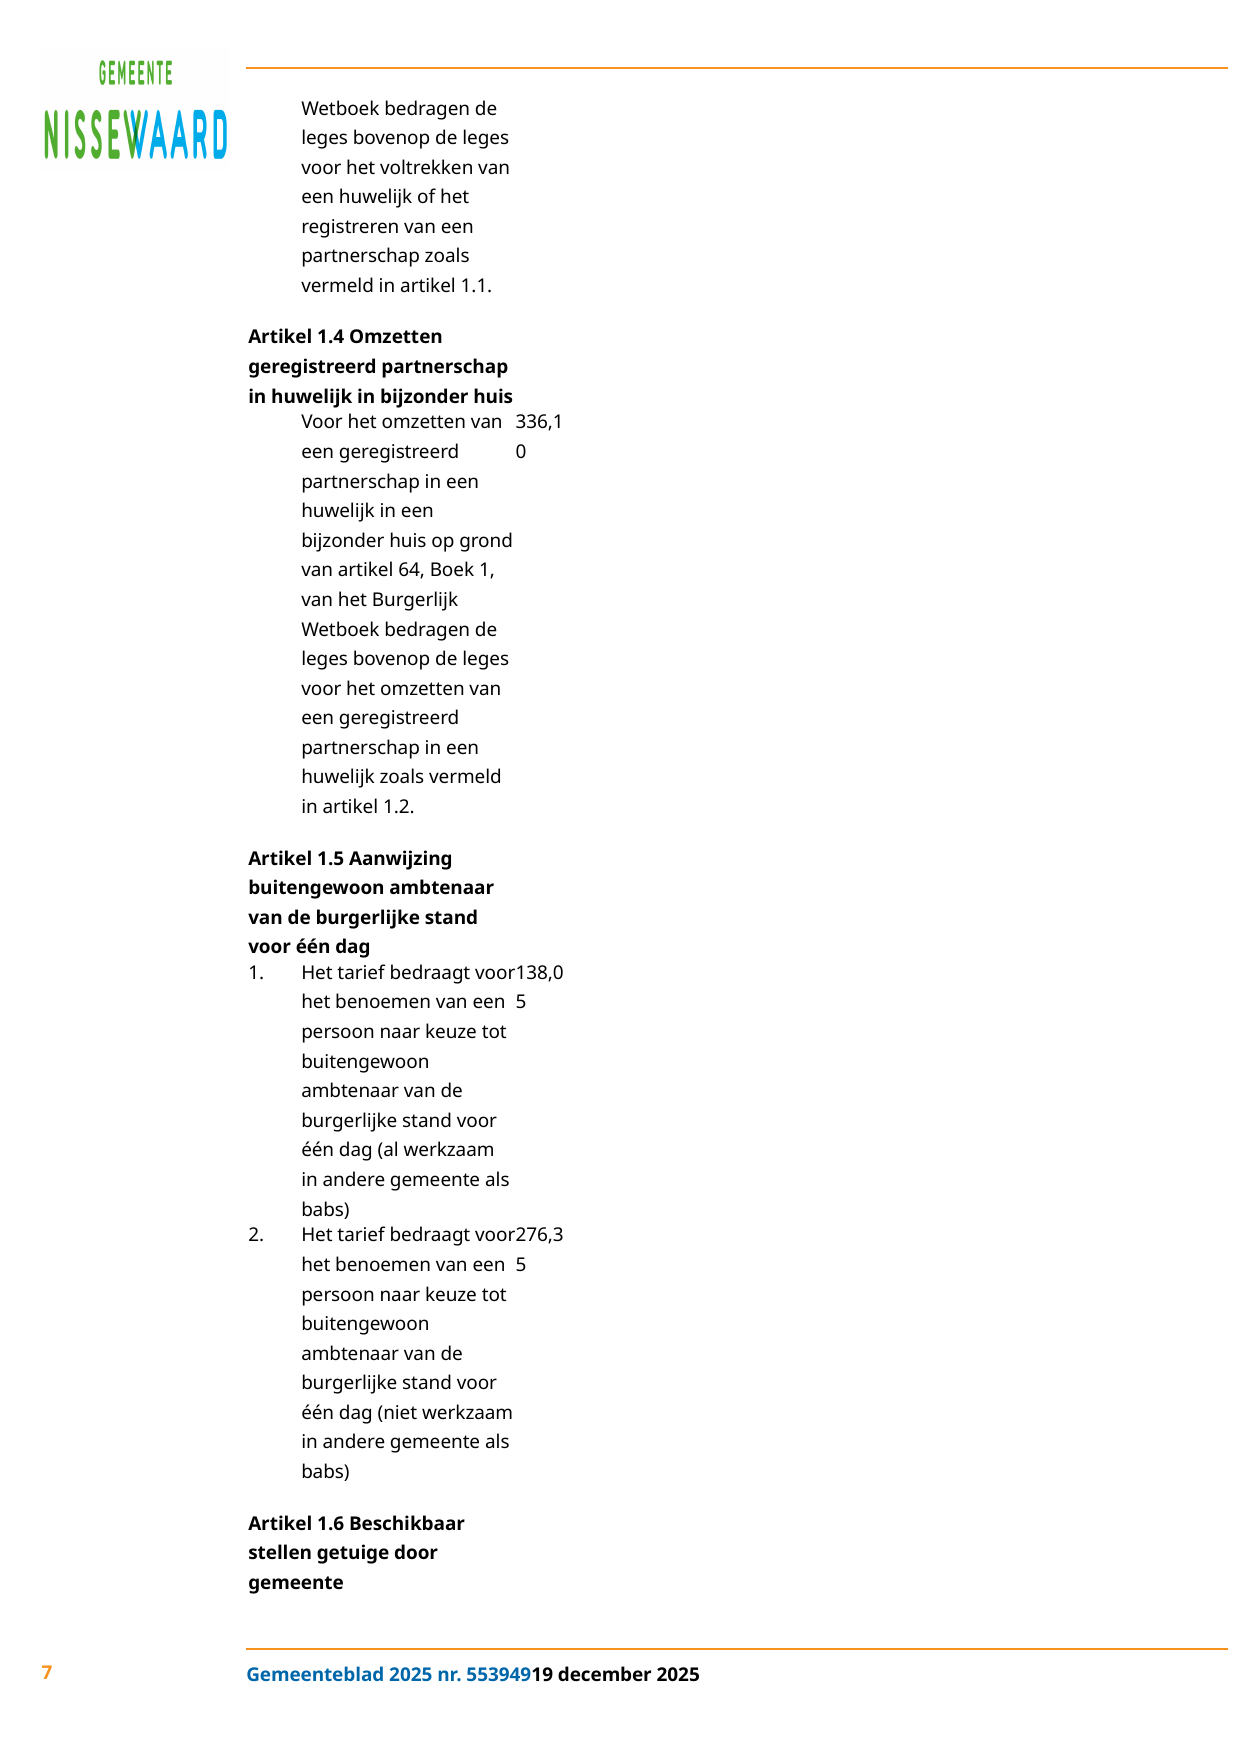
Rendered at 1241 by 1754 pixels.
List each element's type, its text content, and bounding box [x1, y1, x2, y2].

table_cell [886, 324, 939, 409]
table_cell [1046, 1222, 1098, 1484]
table_cell [1099, 298, 1152, 324]
table_cell [248, 409, 301, 819]
table_cell [621, 1222, 674, 1484]
table_cell [940, 1222, 992, 1484]
table_cell [886, 1510, 939, 1594]
table_cell [1099, 1222, 1152, 1484]
table_cell [568, 819, 621, 845]
table_cell [993, 298, 1046, 324]
table_cell [940, 324, 992, 409]
table_cell [1099, 959, 1152, 1222]
table_cell [940, 95, 992, 298]
table_cell [728, 1222, 780, 1484]
table_cell [834, 95, 886, 298]
table_cell [1099, 819, 1152, 845]
table_cell [1046, 1484, 1098, 1510]
table_cell [621, 845, 674, 959]
table_cell [515, 1510, 568, 1594]
table_cell [674, 1510, 727, 1594]
table_cell [728, 819, 780, 845]
table_cell [301, 298, 515, 324]
table_cell [621, 324, 674, 409]
table_cell [993, 819, 1046, 845]
table_cell [621, 959, 674, 1222]
table_cell [568, 1222, 621, 1484]
table_cell [886, 1222, 939, 1484]
table_cell [834, 1484, 886, 1510]
table_cell [728, 298, 780, 324]
table_cell [940, 1510, 992, 1594]
table_cell [1099, 1510, 1152, 1594]
table_cell [834, 298, 886, 324]
table_cell [1099, 95, 1152, 298]
table_cell [1099, 1484, 1152, 1510]
table_cell Artikel 1.6 Beschikbaar stellen getuige door gemeente [248, 1510, 515, 1594]
table_cell [993, 324, 1046, 409]
table_cell [728, 409, 780, 819]
table_cell [886, 845, 939, 959]
table_cell [1046, 845, 1098, 959]
table_cell [1046, 95, 1098, 298]
table_cell [1046, 298, 1098, 324]
table_cell [515, 1484, 568, 1510]
table_cell [1099, 409, 1152, 819]
table_cell [728, 845, 780, 959]
table_cell Artikel 1.4 Omzetten geregistreerd partnerschap in huwelijk in bijzonder huis [248, 324, 515, 409]
table_cell [780, 959, 833, 1222]
table_cell [674, 959, 727, 1222]
table_cell [940, 1484, 992, 1510]
table_cell [1099, 845, 1152, 959]
table_cell [780, 1222, 833, 1484]
table_cell [834, 1510, 886, 1594]
table_cell [1046, 959, 1098, 1222]
table_cell [568, 1484, 621, 1510]
table_cell [886, 409, 939, 819]
table_cell [515, 845, 568, 959]
table_cell [780, 845, 833, 959]
table_cell Het tarief bedraagt voor het benoemen van een persoon naar keuze tot buitengewoon ambtenaar van de burgerlijke stand voor één dag (niet werkzaam in andere gemeente als babs) [301, 1222, 515, 1484]
table_cell 2. [248, 1222, 301, 1484]
table_cell [674, 324, 727, 409]
table_cell 138,05 [515, 959, 568, 1222]
table_cell [886, 819, 939, 845]
table_cell [993, 1510, 1046, 1594]
table_cell [301, 1484, 515, 1510]
table_cell [940, 409, 992, 819]
table_cell [674, 298, 727, 324]
table_cell [674, 409, 727, 819]
table_cell [1099, 324, 1152, 409]
table_cell [515, 324, 568, 409]
table_cell [248, 819, 301, 845]
table_cell 336,10 [515, 409, 568, 819]
table_cell [728, 1510, 780, 1594]
table_cell [728, 95, 780, 298]
table_cell [301, 819, 515, 845]
table_cell [780, 324, 833, 409]
table_cell [780, 298, 833, 324]
table_cell [568, 298, 621, 324]
picture [41, 47, 231, 172]
table_cell Voor het omzetten van een geregistreerd partnerschap in een huwelijk in een bijzonder huis op grond van artikel 64, Boek 1, van het Burgerlijk Wetboek bedragen de leges bovenop de leges voor het omzetten van een geregistreerd partnerschap in een huwelijk zoals vermeld in artikel 1.2. [301, 409, 515, 819]
table_cell [886, 95, 939, 298]
table_cell [568, 959, 621, 1222]
table_cell [993, 845, 1046, 959]
table_cell [780, 409, 833, 819]
table_cell [621, 298, 674, 324]
table_cell [834, 845, 886, 959]
table_cell [248, 298, 301, 324]
table_cell [515, 298, 568, 324]
table_cell [674, 845, 727, 959]
table_cell [621, 95, 674, 298]
table_cell [886, 959, 939, 1222]
table_cell [834, 324, 886, 409]
table_cell [834, 1222, 886, 1484]
table_cell [728, 959, 780, 1222]
table_cell [568, 409, 621, 819]
table_cell [248, 1484, 301, 1510]
table_cell [940, 298, 992, 324]
table_cell [515, 819, 568, 845]
table_cell Artikel 1.5 Aanwijzing buitengewoon ambtenaar van de burgerlijke stand voor één dag [248, 845, 515, 959]
table_cell [621, 1510, 674, 1594]
table_cell [674, 819, 727, 845]
table_cell [621, 1484, 674, 1510]
table_cell [621, 409, 674, 819]
table_cell [728, 324, 780, 409]
table_cell Wetboek bedragen de leges bovenop de leges voor het voltrekken van een huwelijk of het registreren van een partnerschap zoals vermeld in artikel 1.1. [301, 95, 515, 298]
table_cell [674, 1484, 727, 1510]
table_cell [568, 845, 621, 959]
table_cell [248, 95, 301, 298]
table_cell [886, 298, 939, 324]
table_cell [993, 1222, 1046, 1484]
table_cell [940, 959, 992, 1222]
table_cell [621, 819, 674, 845]
table_cell [993, 409, 1046, 819]
table_cell [834, 959, 886, 1222]
table_cell [568, 95, 621, 298]
table_cell [780, 1484, 833, 1510]
table_cell [993, 95, 1046, 298]
table_cell [674, 95, 727, 298]
table_cell [568, 324, 621, 409]
table_cell [728, 1484, 780, 1510]
table_cell [886, 1484, 939, 1510]
table_cell [1046, 819, 1098, 845]
table_cell [1046, 409, 1098, 819]
table_cell [674, 1222, 727, 1484]
table_cell [780, 819, 833, 845]
table_cell [1046, 324, 1098, 409]
table_cell [780, 95, 833, 298]
table_cell [834, 409, 886, 819]
table_cell [993, 959, 1046, 1222]
table_cell [940, 845, 992, 959]
table_cell [568, 1510, 621, 1594]
table_cell [780, 1510, 833, 1594]
table_cell 1. [248, 959, 301, 1222]
table_cell 276,35 [515, 1222, 568, 1484]
table_cell Het tarief bedraagt voor het benoemen van een persoon naar keuze tot buitengewoon ambtenaar van de burgerlijke stand voor één dag (al werkzaam in andere gemeente als babs) [301, 959, 515, 1222]
table_cell [834, 819, 886, 845]
table_cell [515, 95, 568, 298]
table_cell [940, 819, 992, 845]
table_cell [1046, 1510, 1098, 1594]
table_cell [993, 1484, 1046, 1510]
